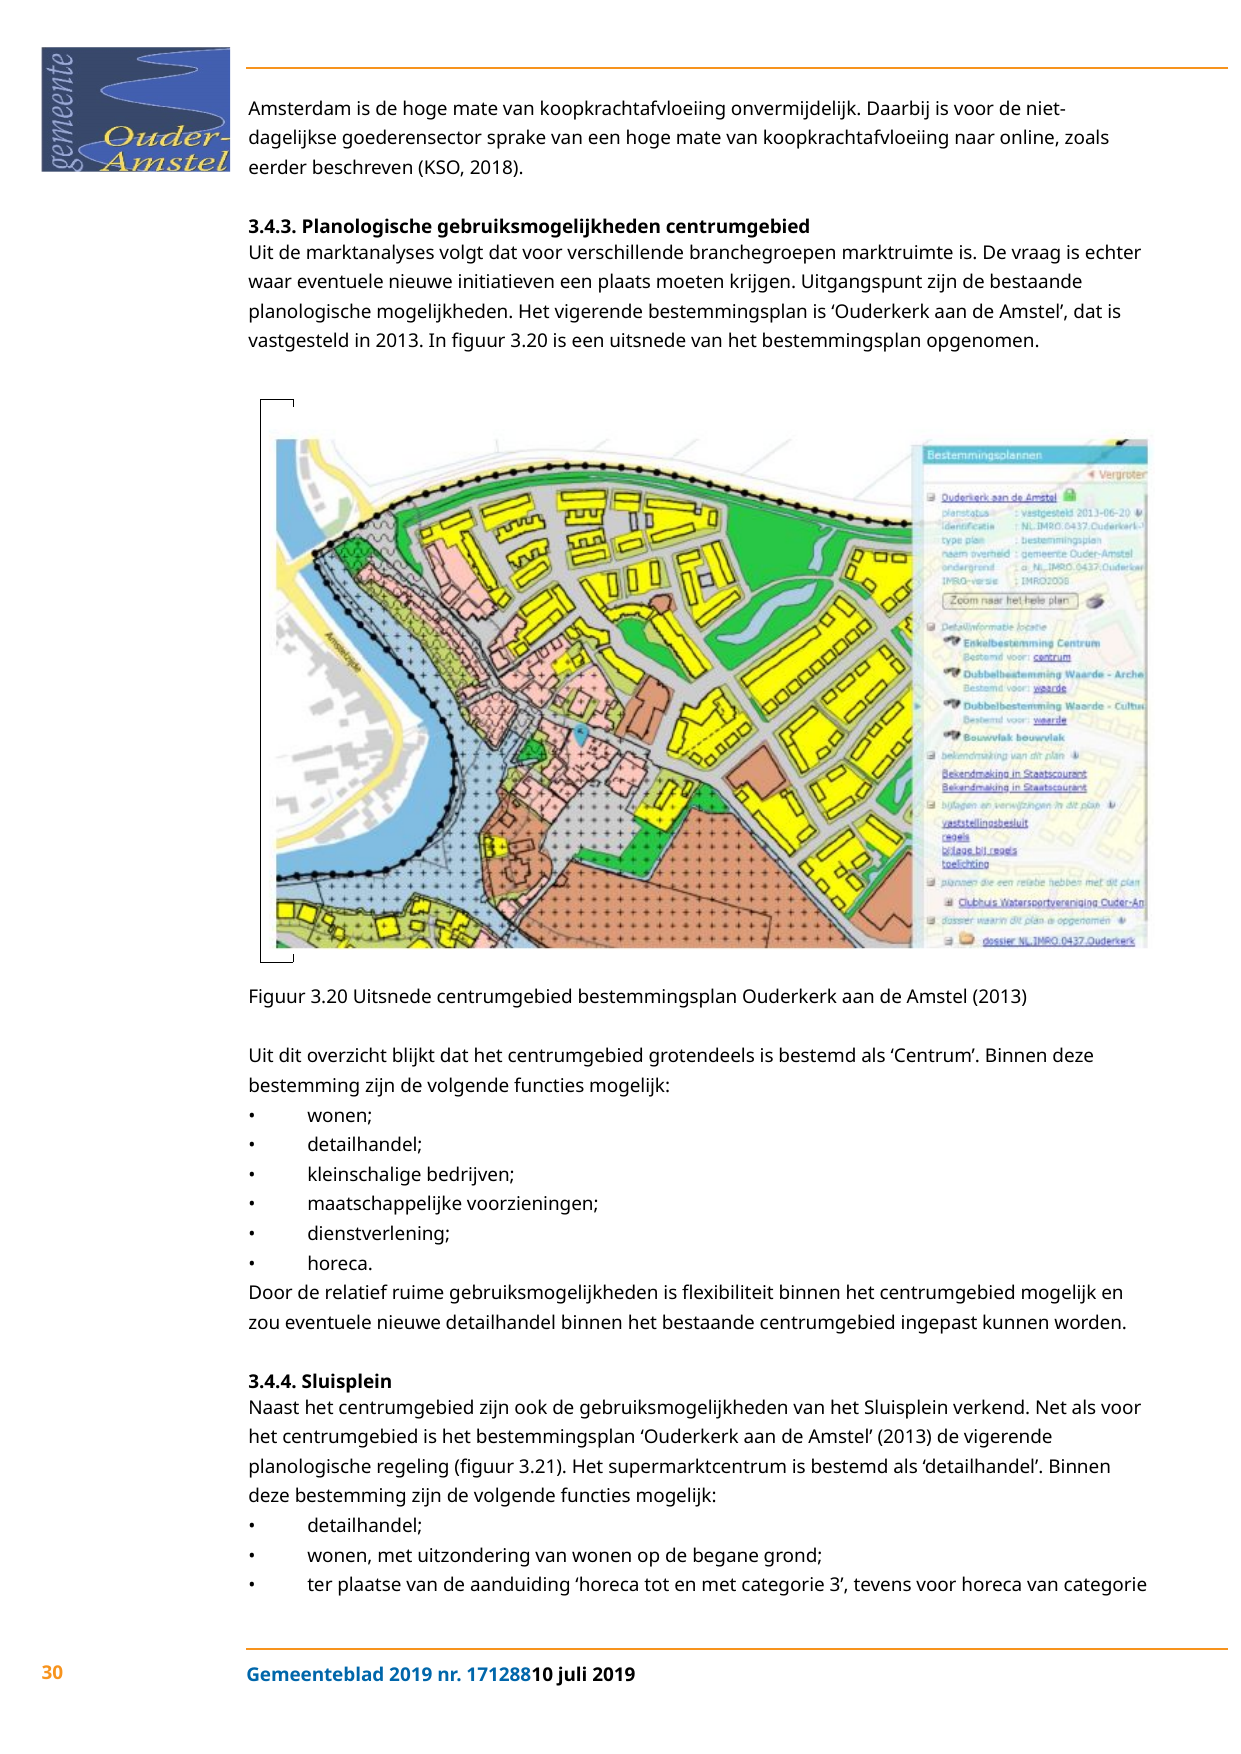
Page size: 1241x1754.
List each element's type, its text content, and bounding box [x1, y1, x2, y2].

text Uit de marktanalyses volgt dat voor verschillende branchegroepen marktruimte is. De vraag is echter waar eventuele nieuwe initiatieven een plaats moeten krijgen. Uitgangspunt zijn de bestaande planologische mogelijkheden. Het vigerende bestemmingsplan is ‘Ouderkerk aan de Amstel’, dat is vastgesteld in 2013. In figuur 3.20 is een uitsnede van het bestemmingsplan opgenomen. [248, 239, 1152, 353]
text Amsterdam is de hoge mate van koopkrachtafvloeiing onvermijdelijk. Daarbij is voor de niet-dagelijkse goederensector sprake van een hoge mate van koopkrachtafvloeiing naar online, zoals eerder beschreven (KSO, 2018). [248, 95, 1152, 180]
list maatschappelijke voorzieningen; [248, 1191, 1152, 1216]
list ter plaatse van de aanduiding ‘horeca tot en met categorie 3’, tevens voor horeca van categorie [248, 1571, 1152, 1597]
text Door de relatief ruime gebruiksmogelijkheden is flexibiliteit binnen het centrumgebied mogelijk en zou eventuele nieuwe detailhandel binnen het bestaande centrumgebied ingepast kunnen worden. [248, 1279, 1152, 1335]
list detailhandel; [248, 1131, 1152, 1157]
text Figuur 3.20 Uitsnede centrumgebied bestemmingsplan Ouderkerk aan de Amstel (2013) [248, 983, 1152, 1009]
list dienstverlening; [248, 1220, 1152, 1246]
text 3.4.3. Planologische gebruiksmogelijkheden centrumgebied [248, 213, 1152, 239]
list kleinschalige bedrijven; [248, 1161, 1152, 1187]
list wonen, met uitzondering van wonen op de begane grond; [248, 1542, 1152, 1567]
text Naast het centrumgebied zijn ook de gebruiksmogelijkheden van het Sluisplein verkend. Net als voor het centrumgebied is het bestemmingsplan ‘Ouderkerk aan de Amstel’ (2013) de vigerende planologische regeling (figuur 3.21). Het supermarktcentrum is bestemd als ‘detailhandel’. Binnen deze bestemming zijn de volgende functies mogelijk: [248, 1394, 1152, 1508]
list horeca. [248, 1250, 1152, 1276]
text Uit dit overzicht blijkt dat het centrumgebied grotendeels is bestemd als ‘Centrum’. Binnen deze bestemming zijn de volgende functies mogelijk: [248, 1043, 1152, 1098]
list detailhandel; [248, 1512, 1152, 1538]
picture [41, 47, 231, 172]
picture [268, 407, 1155, 954]
text 3.4.4. Sluisplein [248, 1368, 1152, 1394]
list wonen; [248, 1102, 1152, 1128]
